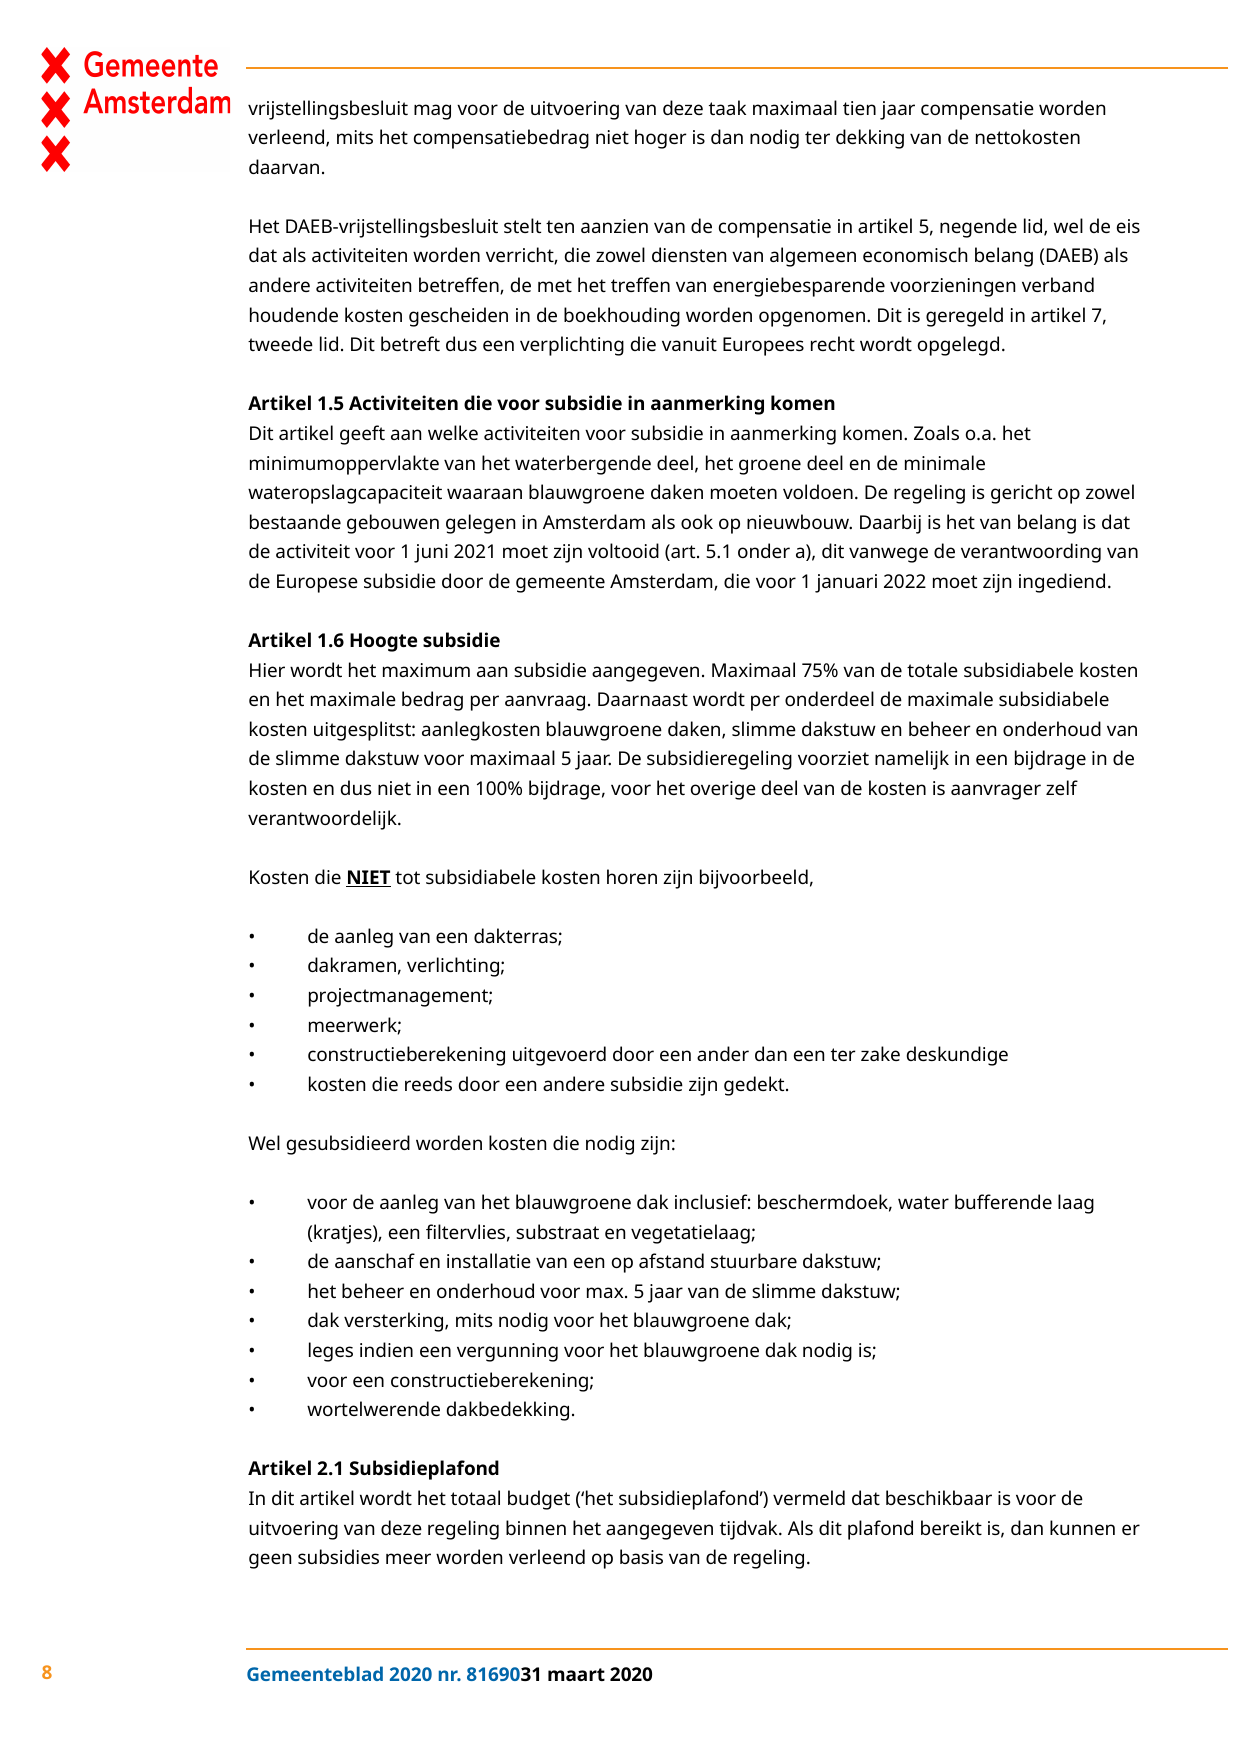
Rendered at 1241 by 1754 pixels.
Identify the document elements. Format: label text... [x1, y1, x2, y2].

picture [41, 47, 231, 172]
text vrijstellingsbesluit mag voor de uitvoering van deze taak maximaal tien jaar compensatie worden verleend, mits het compensatiebedrag niet hoger is dan nodig ter dekking van de nettokosten daarvan. [248, 95, 1152, 180]
list het beheer en onderhoud voor max. 5 jaar van de slimme dakstuw; [248, 1278, 1152, 1304]
list voor de aanleg van het blauwgroene dak inclusief: beschermdoek, water bufferende laag (kratjes), een filtervlies, substraat en vegetatielaag; [248, 1189, 1152, 1245]
text Hier wordt het maximum aan subsidie aangegeven. Maximaal 75% van de totale subsidiabele kosten en het maximale bedrag per aanvraag. Daarnaast wordt per onderdeel de maximale subsidiabele kosten uitgesplitst: aanlegkosten blauwgroene daken, slimme dakstuw en beheer en onderhoud van de slimme dakstuw voor maximaal 5 jaar. De subsidieregeling voorziet namelijk in een bijdrage in de kosten en dus niet in een 100% bijdrage, voor het overige deel van de kosten is aanvrager zelf verantwoordelijk. [248, 657, 1152, 831]
list projectmanagement; [248, 982, 1152, 1008]
list constructieberekening uitgevoerd door een ander dan een ter zake deskundige [248, 1041, 1152, 1067]
list voor een constructieberekening; [248, 1367, 1152, 1393]
list de aanschaf en installatie van een op afstand stuurbare dakstuw; [248, 1248, 1152, 1274]
text Dit artikel geeft aan welke activiteiten voor subsidie in aanmerking komen. Zoals o.a. het minimumoppervlakte van het waterbergende deel, het groene deel en de minimale wateropslagcapaciteit waaraan blauwgroene daken moeten voldoen. De regeling is gericht op zowel bestaande gebouwen gelegen in Amsterdam als ook op nieuwbouw. Daarbij is het van belang is dat de activiteit voor 1 juni 2021 moet zijn voltooid (art. 5.1 onder a), dit vanwege de verantwoording van de Europese subsidie door de gemeente Amsterdam, die voor 1 januari 2022 moet zijn ingediend. [248, 420, 1152, 594]
text In dit artikel wordt het totaal budget (‘het subsidieplafond’) vermeld dat beschikbaar is voor de uitvoering van deze regeling binnen het aangegeven tijdvak. Als dit plafond bereikt is, dan kunnen er geen subsidies meer worden verleend op basis van de regeling. [248, 1485, 1152, 1570]
list meerwerk; [248, 1012, 1152, 1038]
text Artikel 1.6 Hoogte subsidie [248, 627, 1152, 653]
list kosten die reeds door een andere subsidie zijn gedekt. [248, 1071, 1152, 1097]
text Artikel 2.1 Subsidieplafond [248, 1456, 1152, 1481]
text Het DAEB-vrijstellingsbesluit stelt ten aanzien van de compensatie in artikel 5, negende lid, wel de eis dat als activiteiten worden verricht, die zowel diensten van algemeen economisch belang (DAEB) als andere activiteiten betreffen, de met het treffen van energiebesparende voorzieningen verband houdende kosten gescheiden in de boekhouding worden opgenomen. Dit is geregeld in artikel 7, tweede lid. Dit betreft dus een verplichting die vanuit Europees recht wordt opgelegd. [248, 213, 1152, 357]
list dak versterking, mits nodig voor het blauwgroene dak; [248, 1308, 1152, 1333]
list dakramen, verlichting; [248, 953, 1152, 978]
list wortelwerende dakbedekking. [248, 1396, 1152, 1422]
list leges indien een vergunning voor het blauwgroene dak nodig is; [248, 1337, 1152, 1363]
text Wel gesubsidieerd worden kosten die nodig zijn: [248, 1130, 1152, 1156]
list de aanleg van een dakterras; [248, 923, 1152, 949]
text Kosten die NIET tot subsidiabele kosten horen zijn bijvoorbeeld, [248, 864, 1152, 890]
text Artikel 1.5 Activiteiten die voor subsidie in aanmerking komen [248, 391, 1152, 416]
